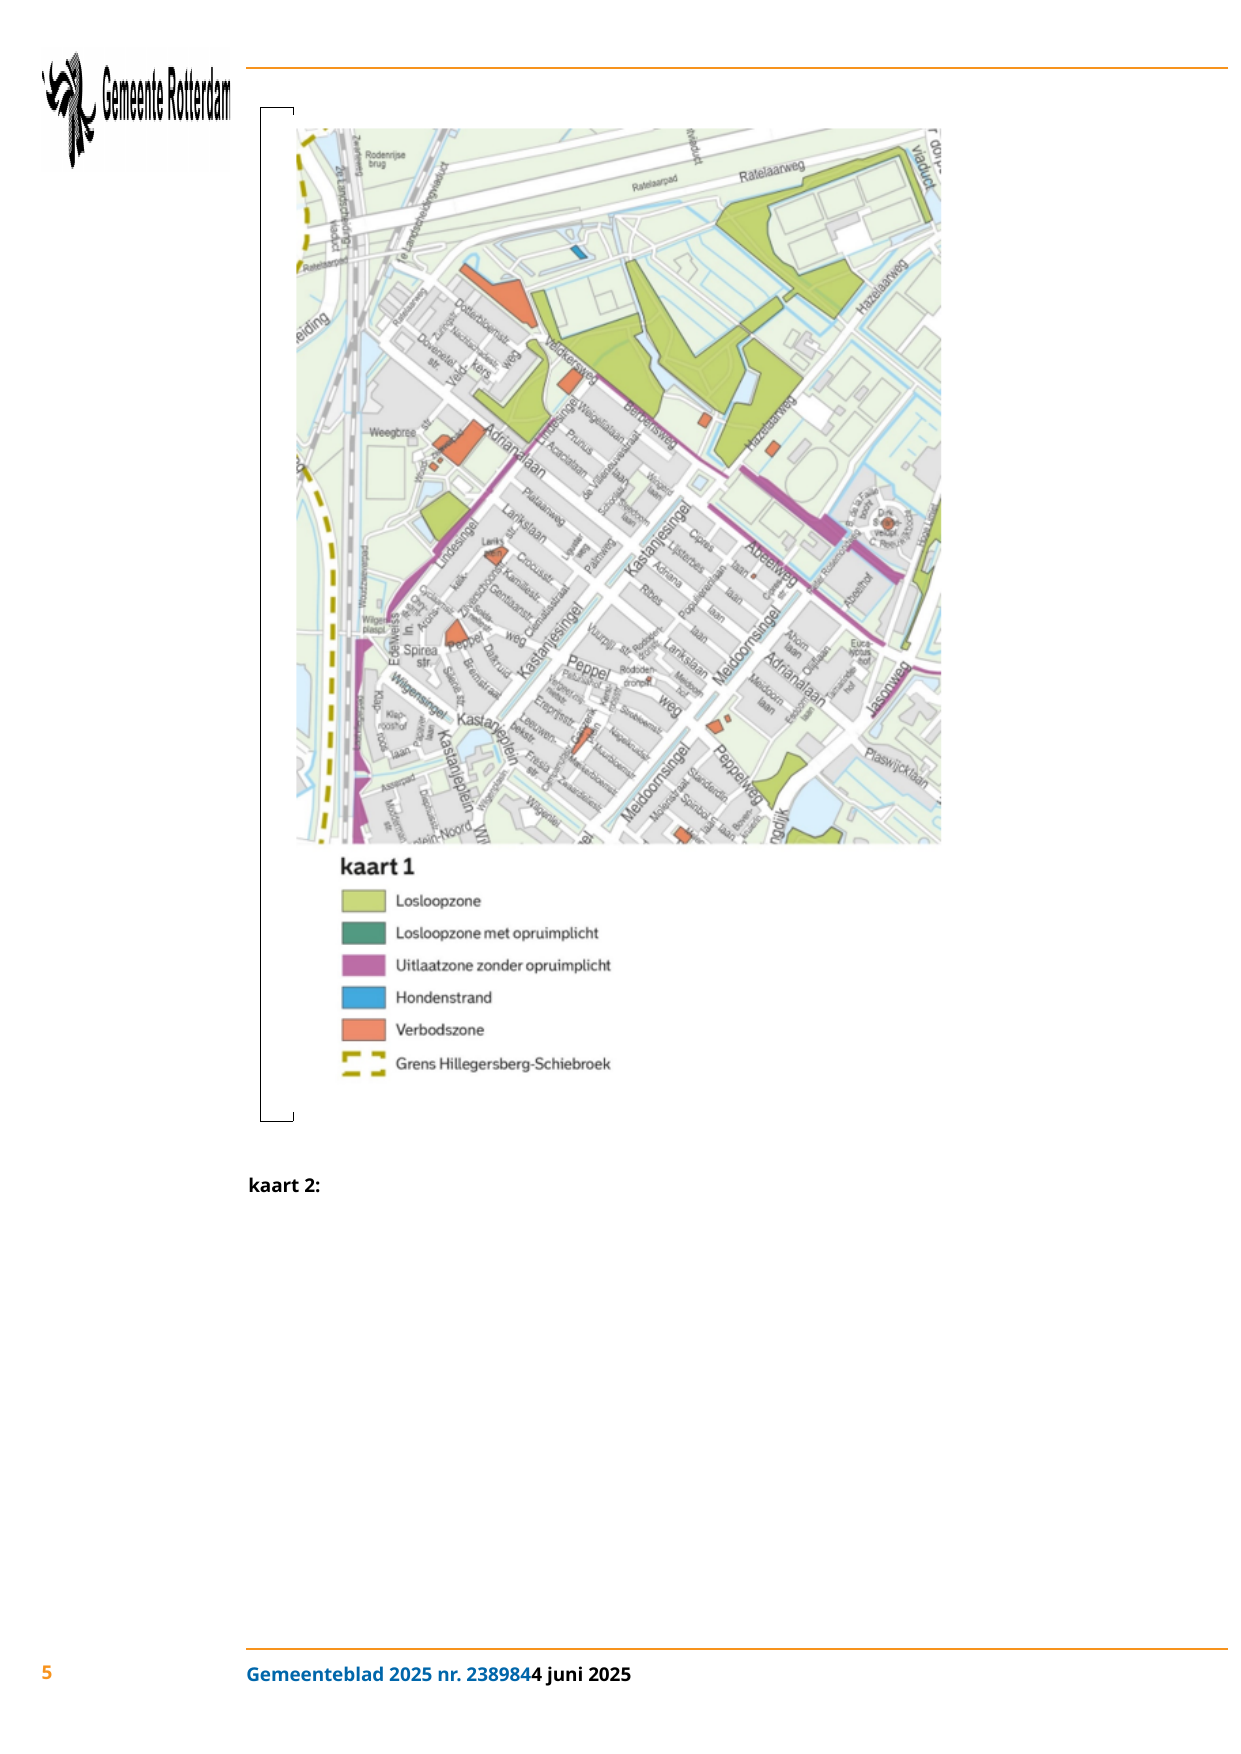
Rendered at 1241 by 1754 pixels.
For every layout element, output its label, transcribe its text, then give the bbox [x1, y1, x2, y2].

picture [268, 115, 978, 1112]
text kaart 2: [248, 1172, 1152, 1197]
picture [41, 47, 231, 172]
